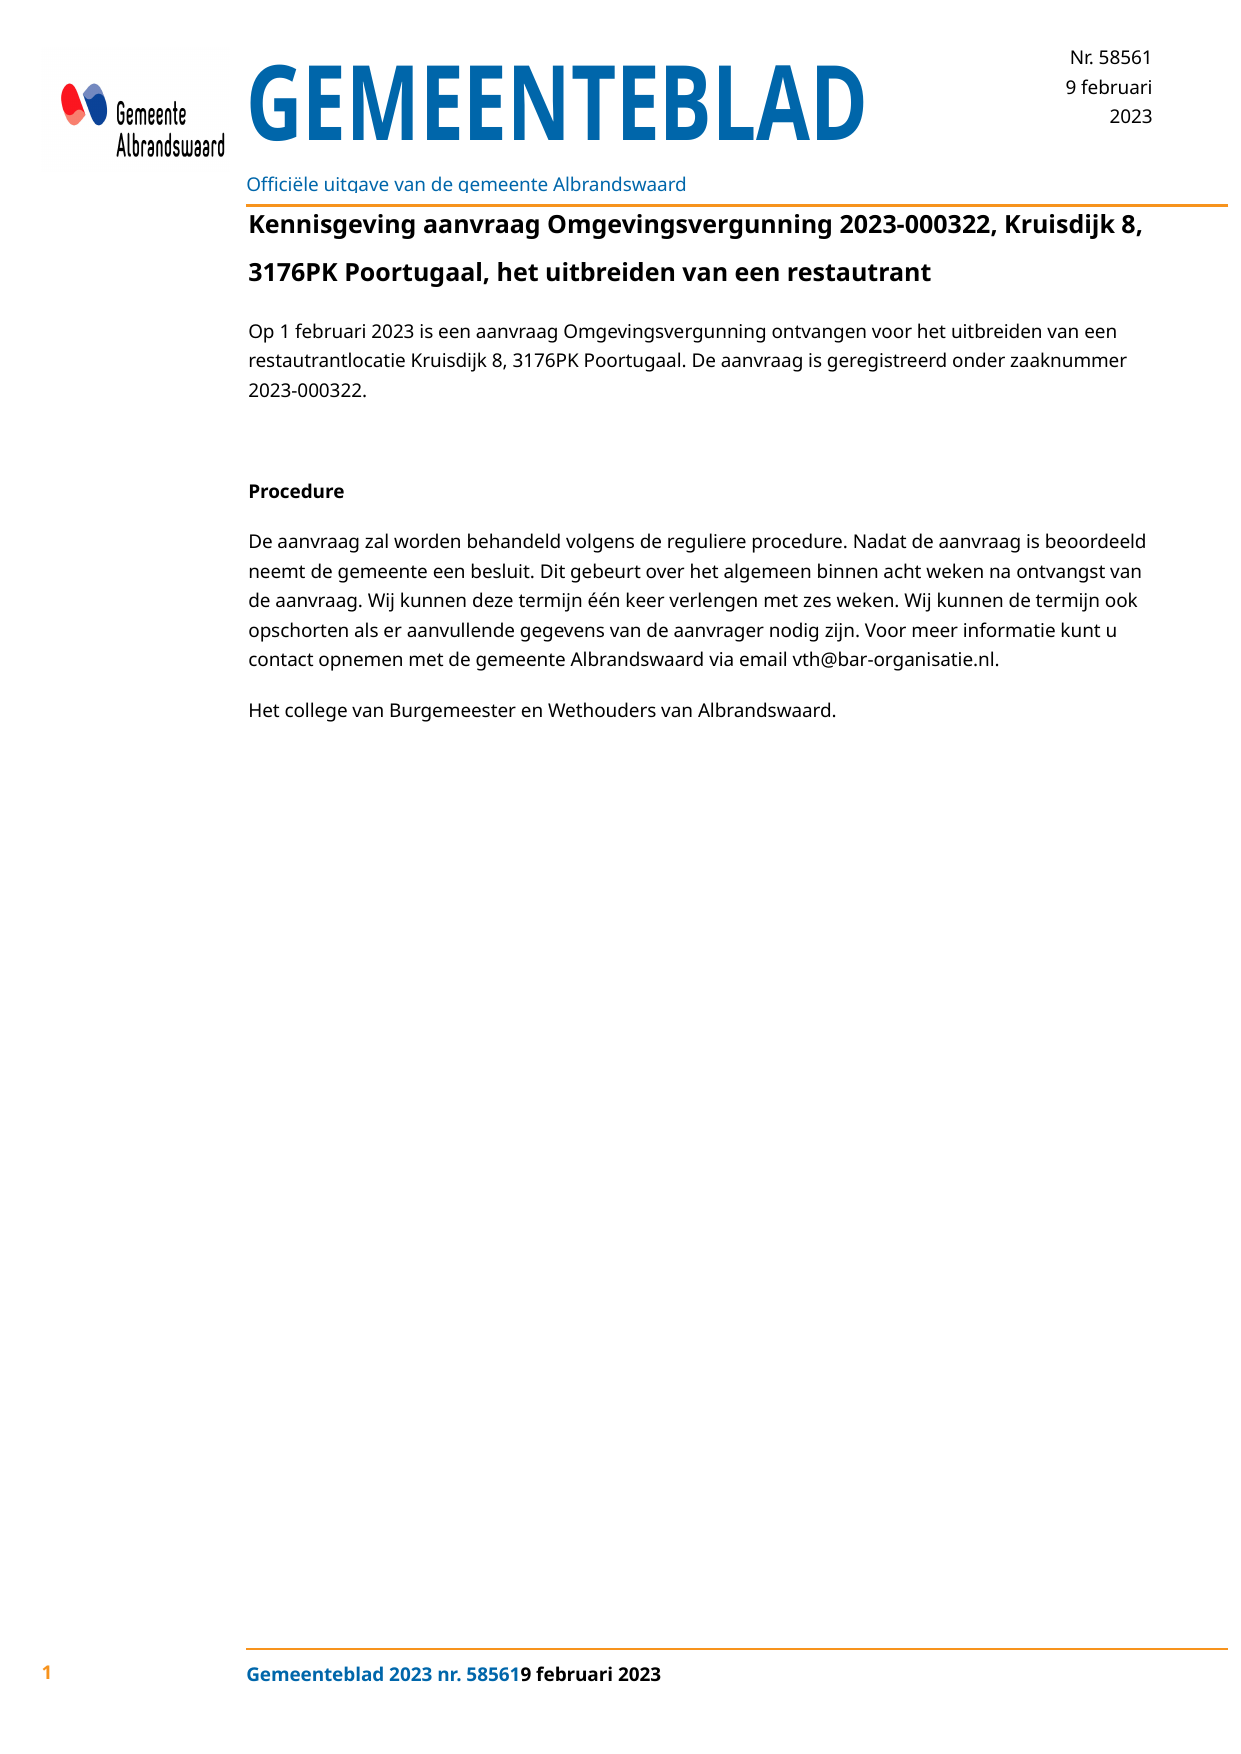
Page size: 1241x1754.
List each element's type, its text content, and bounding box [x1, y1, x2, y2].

text Op 1 februari 2023 is een aanvraag Omgevingsvergunning ontvangen voor het uitbreiden van een restautrantlocatie Kruisdijk 8, 3176PK Poortugaal. De aanvraag is geregistreerd onder zaaknummer 2023-000322. [248, 318, 1152, 403]
picture [41, 47, 231, 172]
text Procedure [248, 478, 1152, 504]
text De aanvraag zal worden behandeld volgens de reguliere procedure. Nadat de aanvraag is beoordeeld neemt de gemeente een besluit. Dit gebeurt over het algemeen binnen acht weken na ontvangst van de aanvraag. Wij kunnen deze termijn één keer verlengen met zes weken. Wij kunnen de termijn ook opschorten als er aanvullende gegevens van de aanvrager nodig zijn. Voor meer informatie kunt u contact opnemen met de gemeente Albrandswaard via email vth@bar-organisatie.nl. [248, 528, 1152, 672]
text Het college van Burgemeester en Wethouders van Albrandswaard. [248, 697, 1152, 723]
text Kennisgeving aanvraag Omgevingsvergunning 2023-000322, Kruisdijk 8, 3176PK Poortugaal, het uitbreiden van een restautrant [248, 207, 1152, 288]
